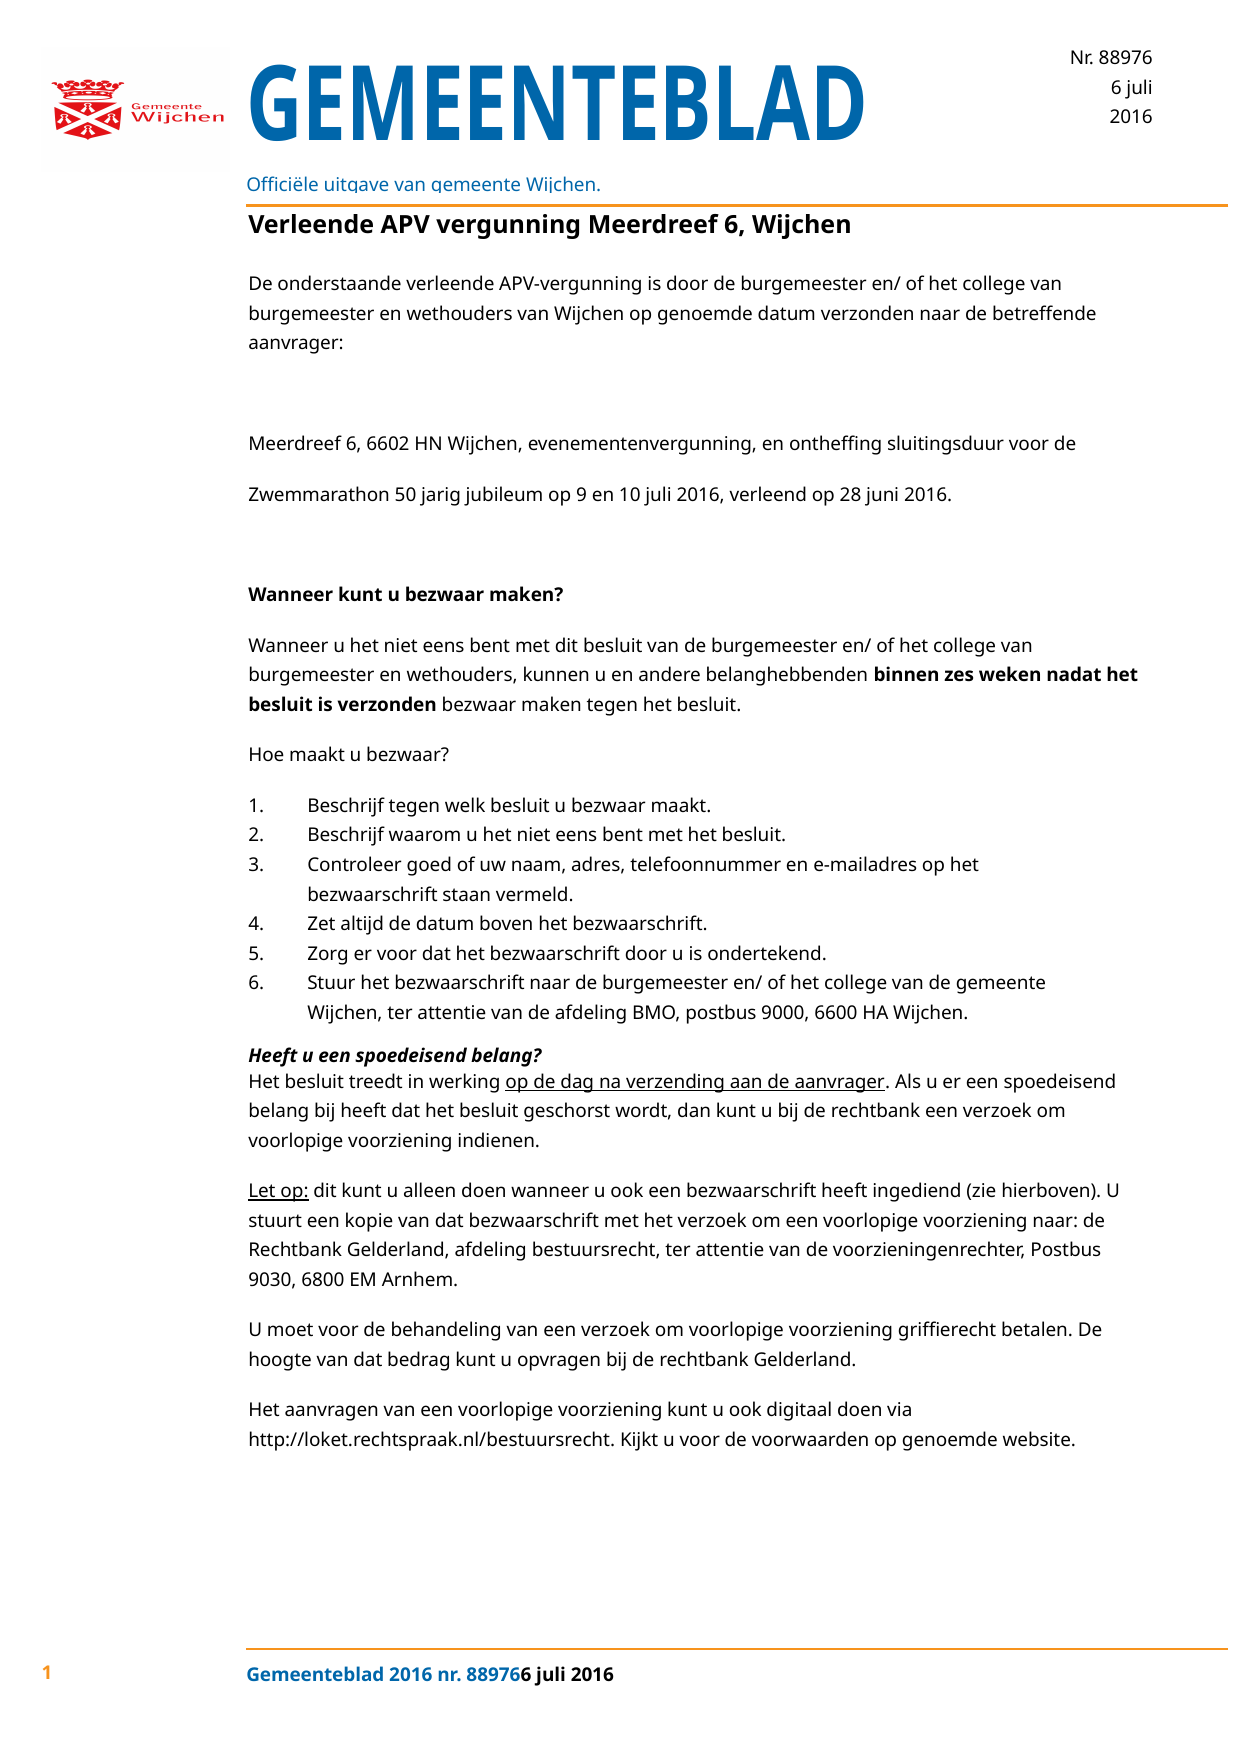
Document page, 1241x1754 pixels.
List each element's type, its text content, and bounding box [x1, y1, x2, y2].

picture [41, 47, 231, 172]
text Het besluit treedt in werking op de dag na verzending aan de aanvrager. Als u er een spoedeisend belang bij heeft dat het besluit geschorst wordt, dan kunt u bij de rechtbank een verzoek om voorlopige voorziening indienen. [248, 1068, 1152, 1153]
text U moet voor de behandeling van een verzoek om voorlopige voorziening griffierecht betalen. De hoogte van dat bedrag kunt u opvragen bij de rechtbank Gelderland. [248, 1317, 1152, 1372]
text Het aanvragen van een voorlopige voorziening kunt u ook digitaal doen via http://loket.rechtspraak.nl/bestuursrecht. Kijkt u voor de voorwaarden op genoemde website. [248, 1397, 1152, 1452]
text Zwemmarathon 50 jarig jubileum op 9 en 10 juli 2016, verleend op 28 juni 2016. [248, 481, 1152, 506]
list Stuur het bezwaarschrift naar de burgemeester en/ of het college van de gemeente [248, 969, 1152, 995]
list Zorg er voor dat het bezwaarschrift door u is ondertekend. [248, 940, 1152, 966]
text De onderstaande verleende APV-vergunning is door de burgemeester en/ of het college van burgemeester en wethouders van Wijchen op genoemde datum verzonden naar de betreffende aanvrager: [248, 270, 1152, 355]
text Hoe maakt u bezwaar? [248, 742, 1152, 767]
list Beschrijf tegen welk besluit u bezwaar maakt. [248, 792, 1152, 818]
list Zet altijd de datum boven het bezwaarschrift. [248, 910, 1152, 936]
text Let op: dit kunt u alleen doen wanneer u ook een bezwaarschrift heeft ingediend (zie hierboven). U stuurt een kopie van dat bezwaarschrift met het verzoek om een voorlopige voorziening naar: de Rechtbank Gelderland, afdeling bestuursrecht, ter attentie van de voorzieningenrechter, Postbus 9030, 6800 EM Arnhem. [248, 1177, 1152, 1292]
text Meerdreef 6, 6602 HN Wijchen, evenementenvergunning, en ontheffing sluitingsduur voor de [248, 430, 1152, 456]
text Wanneer kunt u bezwaar maken? [248, 582, 1152, 607]
text Verleende APV vergunning Meerdreef 6, Wijchen [248, 207, 1152, 241]
list Beschrijf waarom u het niet eens bent met het besluit. [248, 822, 1152, 847]
list bezwaarschrift staan vermeld. [248, 881, 1152, 906]
list Controleer goed of uw naam, adres, telefoonnummer en e-mailadres op het [248, 851, 1152, 877]
text Heeft u een spoedeisend belang? [248, 1042, 1152, 1068]
text Wanneer u het niet eens bent met dit besluit van de burgemeester en/ of het college van burgemeester en wethouders, kunnen u en andere belanghebbenden binnen zes weken nadat het besluit is verzonden bezwaar maken tegen het besluit. [248, 632, 1152, 717]
list Wijchen, ter attentie van de afdeling BMO, postbus 9000, 6600 HA Wijchen. [248, 999, 1152, 1025]
